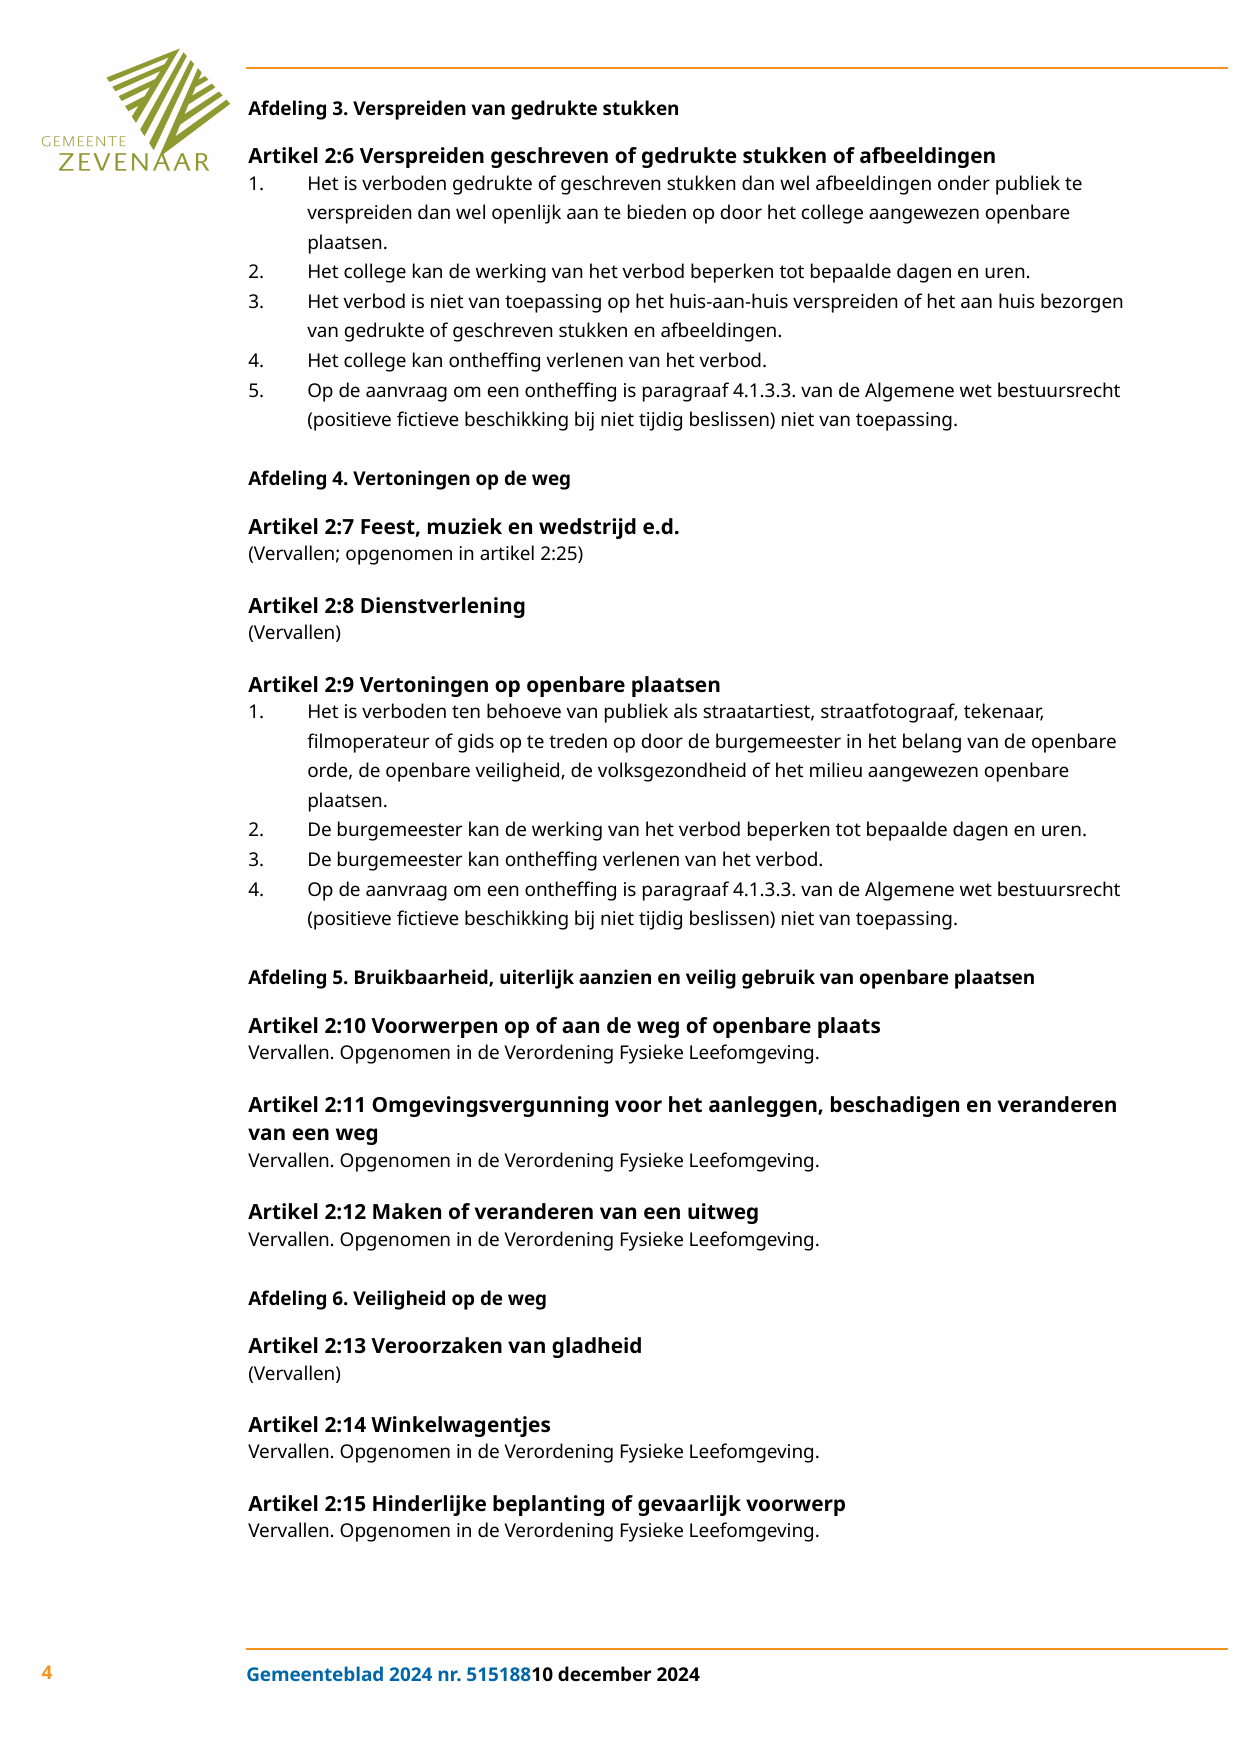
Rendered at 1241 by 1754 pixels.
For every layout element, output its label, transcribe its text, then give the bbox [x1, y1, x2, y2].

list Op de aanvraag om een ontheffing is paragraaf 4.1.3.3. van de Algemene wet bestuursrecht (positieve fictieve beschikking bij niet tijdig beslissen) niet van toepassing. [248, 876, 1152, 931]
text Artikel 2:9 Vertoningen op openbare plaatsen [248, 670, 1152, 698]
text Artikel 2:8 Dienstverlening [248, 591, 1152, 619]
text Vervallen. Opgenomen in de Verordening Fysieke Leefomgeving. [248, 1439, 1152, 1464]
text Artikel 2:7 Feest, muziek en wedstrijd e.d. [248, 512, 1152, 541]
text Vervallen. Opgenomen in de Verordening Fysieke Leefomgeving. [248, 1226, 1152, 1251]
text Afdeling 5. Bruikbaarheid, uiterlijk aanzien en veilig gebruik van openbare plaatsen [248, 964, 1152, 990]
list Het college kan de werking van het verbod beperken tot bepaalde dagen en uren. [248, 258, 1152, 284]
list Het verbod is niet van toepassing op het huis-aan-huis verspreiden of het aan huis bezorgen van gedrukte of geschreven stukken en afbeeldingen. [248, 288, 1152, 343]
list Op de aanvraag om een ontheffing is paragraaf 4.1.3.3. van de Algemene wet bestuursrecht (positieve fictieve beschikking bij niet tijdig beslissen) niet van toepassing. [248, 377, 1152, 432]
text Artikel 2:12 Maken of veranderen van een uitweg [248, 1197, 1152, 1226]
text Vervallen. Opgenomen in de Verordening Fysieke Leefomgeving. [248, 1518, 1152, 1543]
text Artikel 2:11 Omgevingsvergunning voor het aanleggen, beschadigen en veranderen van een weg [248, 1090, 1152, 1147]
text Afdeling 6. Veiligheid op de weg [248, 1285, 1152, 1311]
text (Vervallen; opgenomen in artikel 2:25) [248, 541, 1152, 566]
list De burgemeester kan ontheffing verlenen van het verbod. [248, 846, 1152, 872]
list Het is verboden gedrukte of geschreven stukken dan wel afbeeldingen onder publiek te verspreiden dan wel openlijk aan te bieden op door het college aangewezen openbare plaatsen. [248, 170, 1152, 255]
list De burgemeester kan de werking van het verbod beperken tot bepaalde dagen en uren. [248, 817, 1152, 842]
text Afdeling 4. Vertoningen op de weg [248, 466, 1152, 491]
text Artikel 2:15 Hinderlijke beplanting of gevaarlijk voorwerp [248, 1489, 1152, 1518]
text (Vervallen) [248, 619, 1152, 645]
list Het college kan ontheffing verlenen van het verbod. [248, 347, 1152, 373]
text Artikel 2:13 Veroorzaken van gladheid [248, 1331, 1152, 1360]
text Vervallen. Opgenomen in de Verordening Fysieke Leefomgeving. [248, 1039, 1152, 1065]
text Artikel 2:6 Verspreiden geschreven of gedrukte stukken of afbeeldingen [248, 141, 1152, 170]
text Artikel 2:14 Winkelwagentjes [248, 1410, 1152, 1439]
list Het is verboden ten behoeve van publiek als straatartiest, straatfotograaf, tekenaar, filmoperateur of gids op te treden op door de burgemeester in het belang van de openbare orde, de openbare veiligheid, de volksgezondheid of het milieu aangewezen openbare plaatsen. [248, 698, 1152, 813]
text (Vervallen) [248, 1360, 1152, 1386]
text Artikel 2:10 Voorwerpen op of aan de weg of openbare plaats [248, 1011, 1152, 1039]
text Vervallen. Opgenomen in de Verordening Fysieke Leefomgeving. [248, 1147, 1152, 1173]
picture [41, 47, 231, 172]
text Afdeling 3. Verspreiden van gedrukte stukken [248, 95, 1152, 121]
